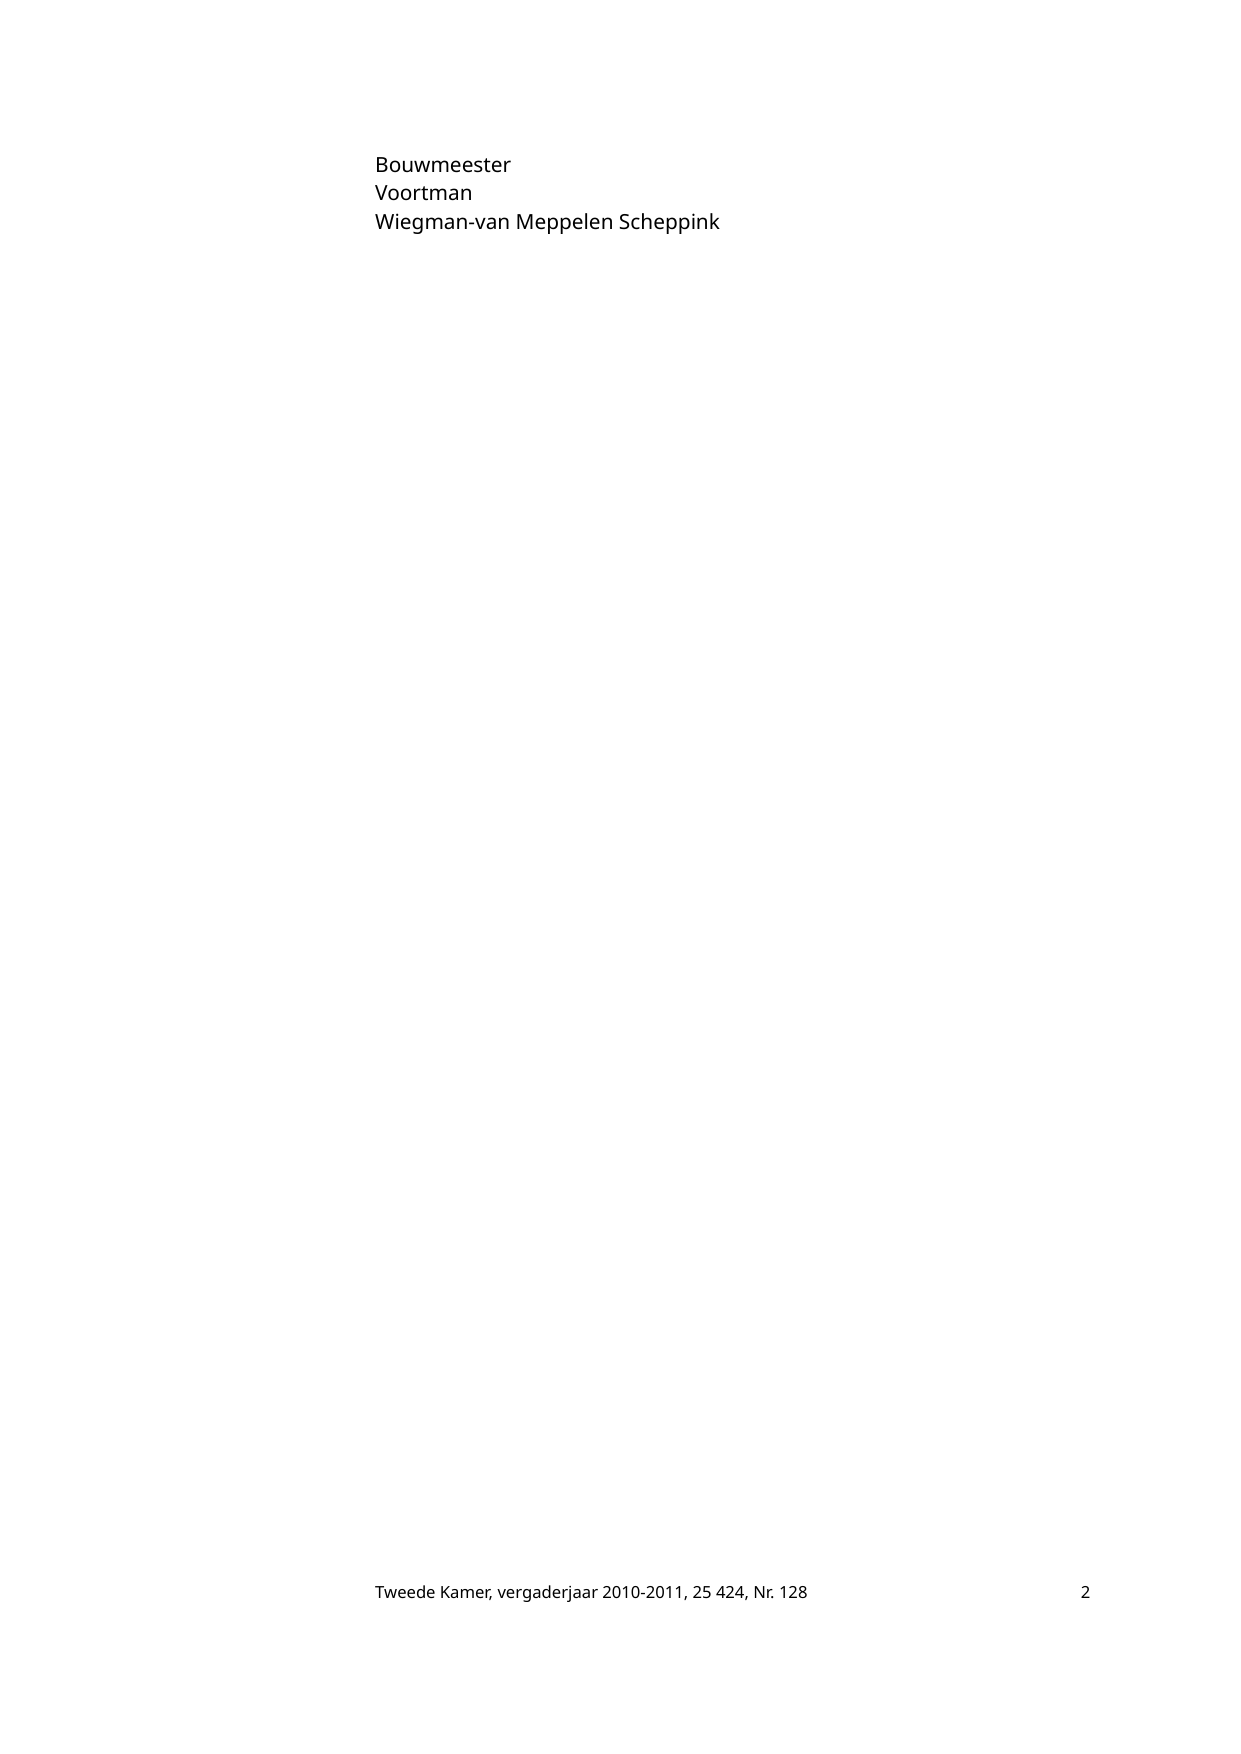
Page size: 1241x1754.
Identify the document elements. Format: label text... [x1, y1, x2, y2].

text Wiegman-van Meppelen Scheppink [375, 207, 1090, 235]
text Bouwmeester [375, 150, 1090, 178]
text Voortman [375, 178, 1090, 207]
